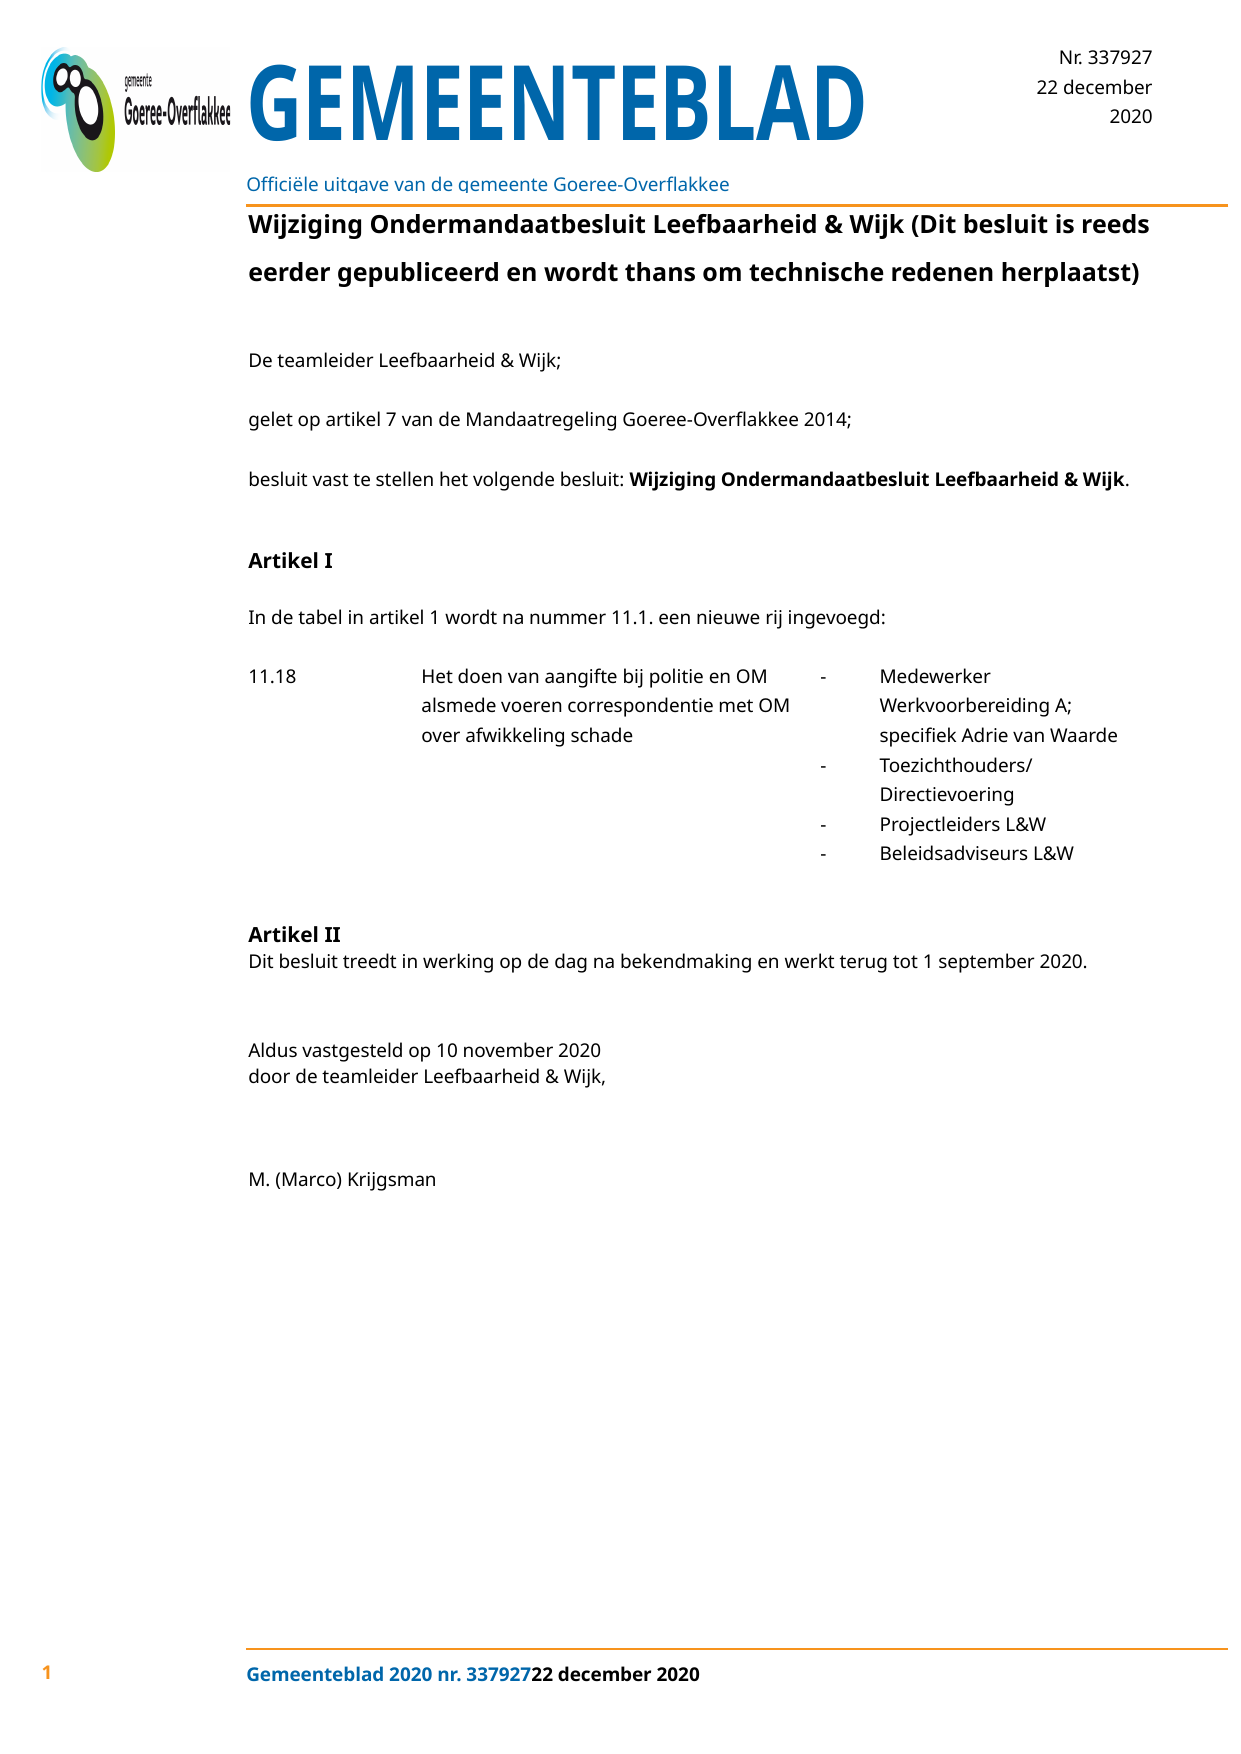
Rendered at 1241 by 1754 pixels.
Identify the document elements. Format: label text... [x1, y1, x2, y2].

text M. (Marco) Krijgsman [248, 1166, 1152, 1192]
text Dit besluit treedt in werking op de dag na bekendmaking en werkt terug tot 1 september 2020. [248, 948, 1152, 974]
table_header Het doen van aangifte bij politie en OM alsmede voeren correspondentie met OM over afwikkeling schade [421, 663, 820, 866]
text De teamleider Leefbaarheid & Wijk; [248, 347, 1152, 373]
table_header 11.18 [248, 663, 421, 866]
text In de tabel in artikel 1 wordt na nummer 11.1. een nieuwe rij ingevoegd: [248, 604, 1152, 629]
text Wijziging Ondermandaatbesluit Leefbaarheid & Wijk (Dit besluit is reeds eerder gepubliceerd en wordt thans om technische redenen herplaatst) [248, 207, 1152, 288]
table_header Medewerker Werkvoorbereiding A; specifiek Adrie van Waarde Toezichthouders/Directievoering Projectleiders L&W Beleidsadviseurs L&W [820, 663, 1152, 866]
text gelet op artikel 7 van de Mandaatregeling Goeree-Overflakkee 2014; [248, 407, 1152, 432]
text Artikel II [248, 920, 1152, 948]
text door de teamleider Leefbaarheid & Wijk, [248, 1063, 1152, 1089]
text Aldus vastgesteld op 10 november 2020 [248, 1037, 1152, 1063]
text besluit vast te stellen het volgende besluit: Wijziging Ondermandaatbesluit Leefbaarheid & Wijk. [248, 466, 1152, 492]
picture [41, 47, 231, 172]
text Artikel I [248, 546, 1152, 574]
